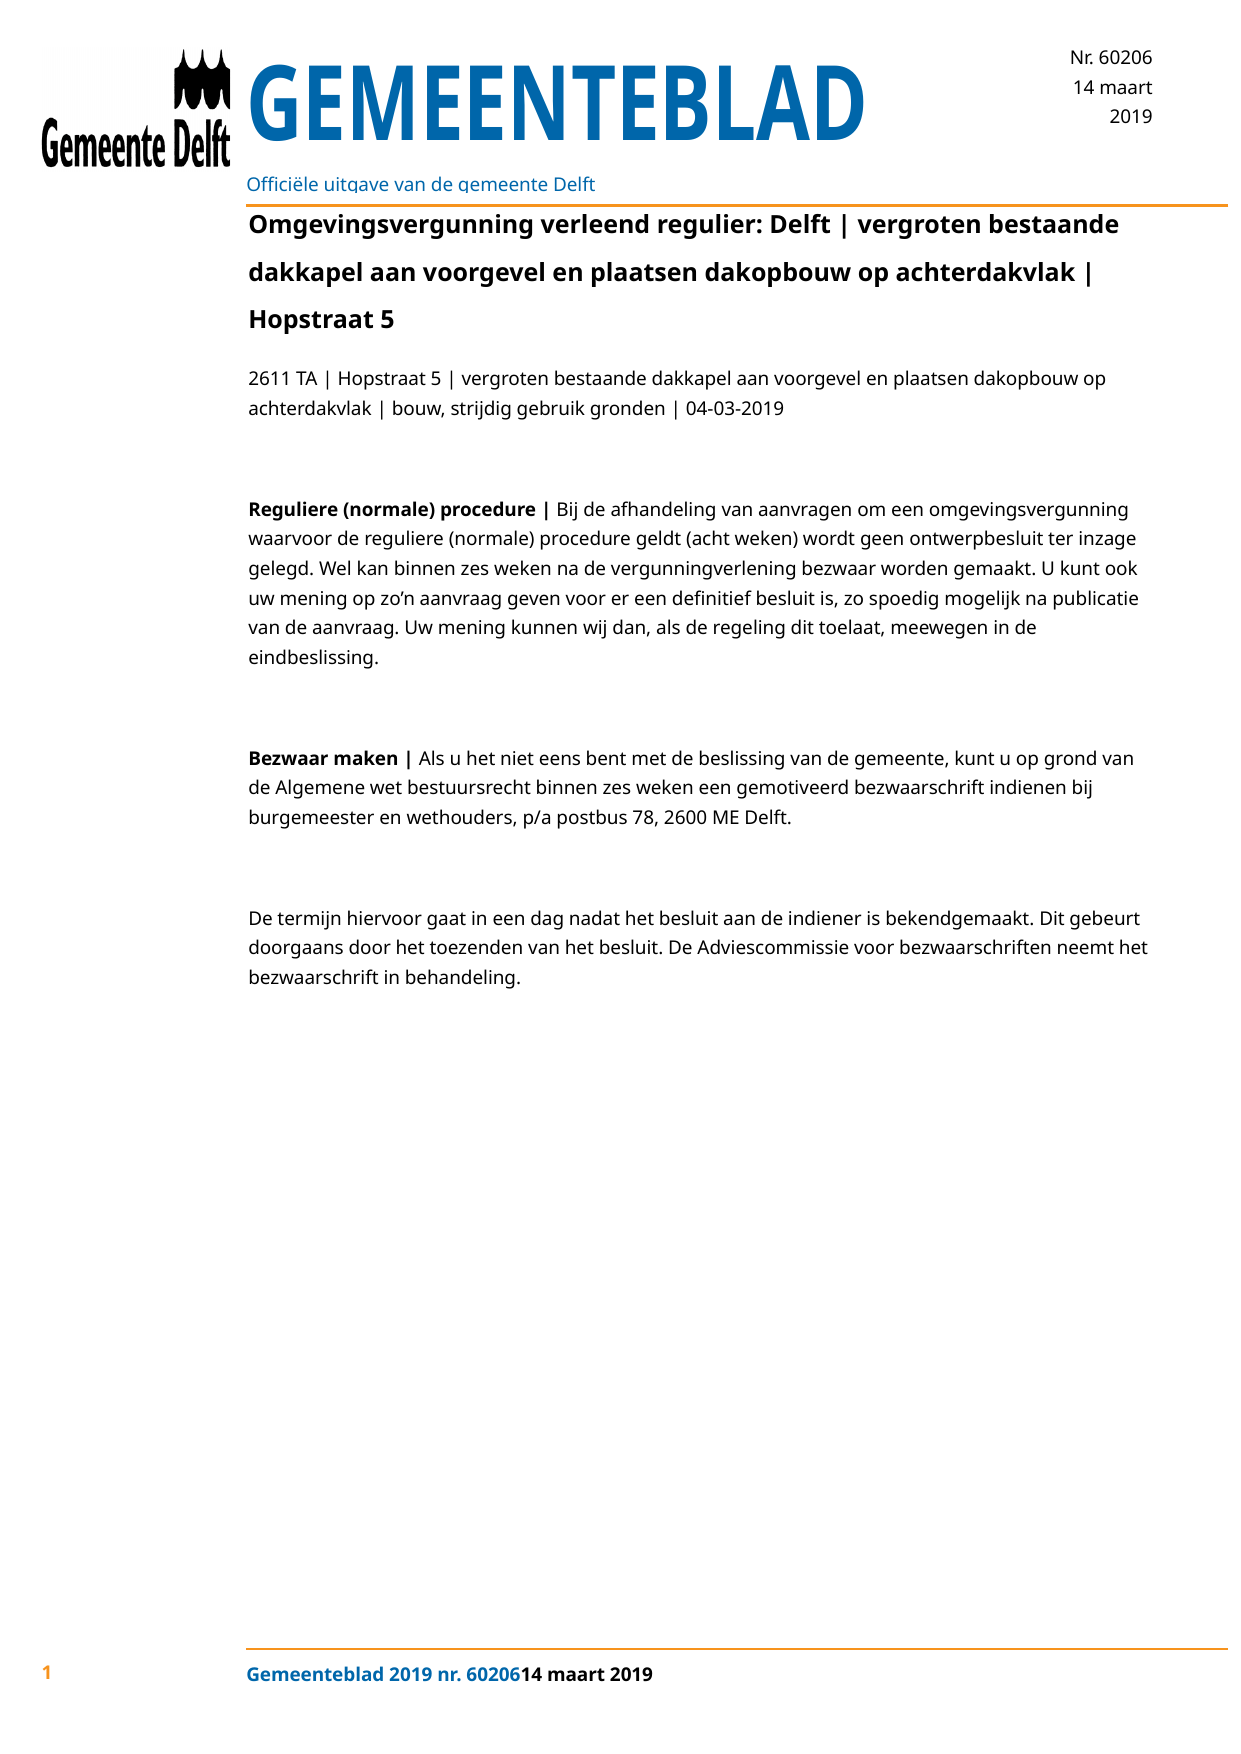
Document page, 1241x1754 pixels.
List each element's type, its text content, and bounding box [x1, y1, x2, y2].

text Bezwaar maken | Als u het niet eens bent met de beslissing van de gemeente, kunt u op grond van de Algemene wet bestuursrecht binnen zes weken een gemotiveerd bezwaarschrift indienen bij burgemeester en wethouders, p/a postbus 78, 2600 ME Delft. [248, 745, 1152, 829]
picture [41, 47, 231, 172]
text 2611 TA | Hopstraat 5 | vergroten bestaande dakkapel aan voorgevel en plaatsen dakopbouw op achterdakvlak | bouw, strijdig gebruik gronden | 04-03-2019 [248, 366, 1152, 421]
text Omgevingsvergunning verleend regulier: Delft | vergroten bestaande dakkapel aan voorgevel en plaatsen dakopbouw op achterdakvlak | Hopstraat 5 [248, 207, 1152, 336]
text De termijn hiervoor gaat in een dag nadat het besluit aan de indiener is bekendgemaakt. Dit gebeurt doorgaans door het toezenden van het besluit. De Adviescommissie voor bezwaarschriften neemt het bezwaarschrift in behandeling. [248, 905, 1152, 989]
text Reguliere (normale) procedure | Bij de afhandeling van aanvragen om een omgevingsvergunning waarvoor de reguliere (normale) procedure geldt (acht weken) wordt geen ontwerpbesluit ter inzage gelegd. Wel kan binnen zes weken na de vergunningverlening bezwaar worden gemaakt. U kunt ook uw mening op zo’n aanvraag geven voor er een definitief besluit is, zo spoedig mogelijk na publicatie van de aanvraag. Uw mening kunnen wij dan, als de regeling dit toelaat, meewegen in de eindbeslissing. [248, 496, 1152, 669]
